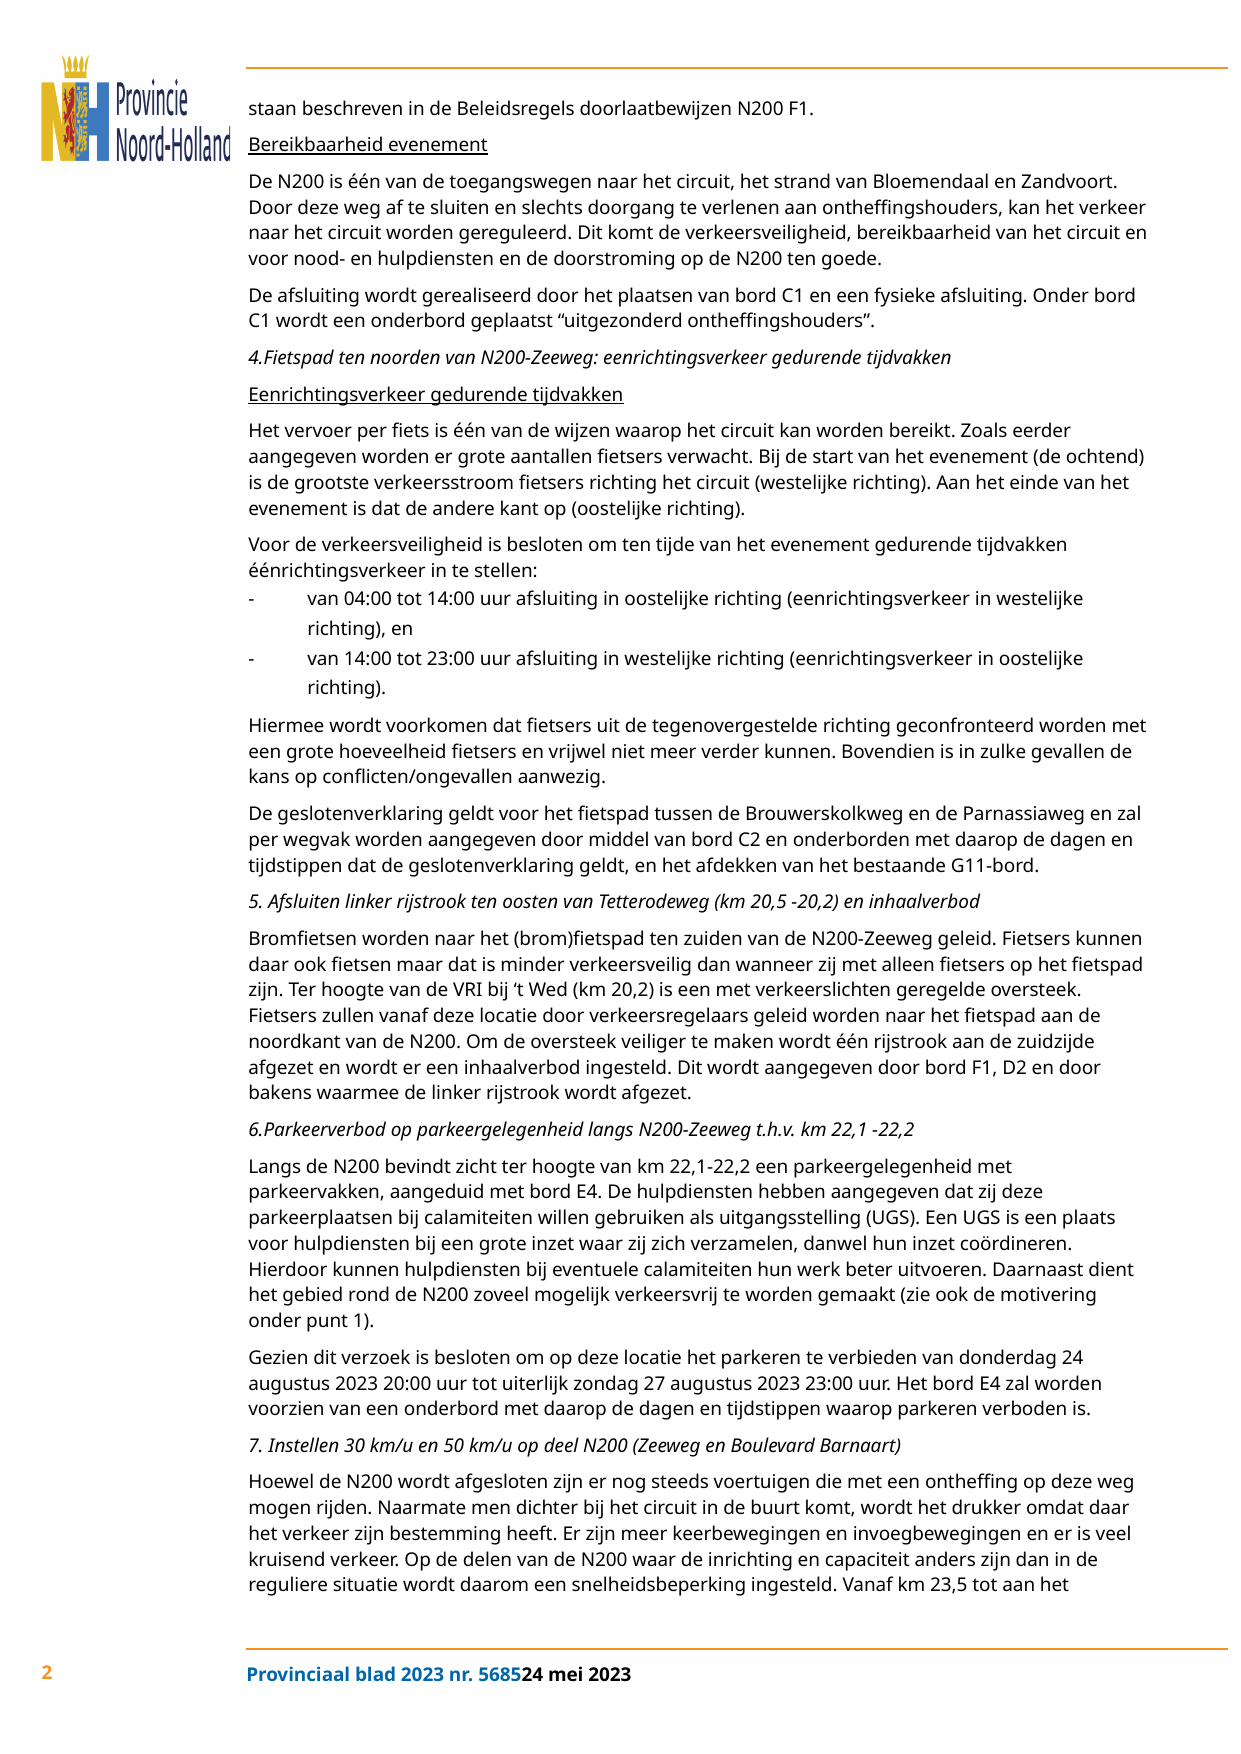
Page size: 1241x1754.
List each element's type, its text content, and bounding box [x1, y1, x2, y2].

text Voor de verkeersveiligheid is besloten om ten tijde van het evenement gedurende tijdvakken éénrichtingsverkeer in te stellen: [248, 532, 1152, 583]
list van 04:00 tot 14:00 uur afsluiting in oostelijke richting (eenrichtingsverkeer in westelijke richting), en [248, 586, 1152, 641]
text De N200 is één van de toegangswegen naar het circuit, het strand van Bloemendaal en Zandvoort. Door deze weg af te sluiten en slechts doorgang te verlenen aan ontheffingshouders, kan het verkeer naar het circuit worden gereguleerd. Dit komt de verkeersveiligheid, bereikbaarheid van het circuit en voor nood- en hulpdiensten en de doorstroming op de N200 ten goede. [248, 168, 1152, 271]
text De geslotenverklaring geldt voor het fietspad tussen de Brouwerskolkweg en de Parnassiaweg en zal per wegvak worden aangegeven door middel van bord C2 en onderborden met daarop de dagen en tijdstippen dat de geslotenverklaring geldt, en het afdekken van het bestaande G11-bord. [248, 800, 1152, 878]
text Hiermee wordt voorkomen dat fietsers uit de tegenovergestelde richting geconfronteerd worden met een grote hoeveelheid fietsers en vrijwel niet meer verder kunnen. Bovendien is in zulke gevallen de kans op conflicten/ongevallen aanwezig. [248, 712, 1152, 789]
list van 14:00 tot 23:00 uur afsluiting in westelijke richting (eenrichtingsverkeer in oostelijke richting). [248, 645, 1152, 700]
text Gezien dit verzoek is besloten om op deze locatie het parkeren te verbieden van donderdag 24 augustus 2023 20:00 uur tot uiterlijk zondag 27 augustus 2023 23:00 uur. Het bord E4 zal worden voorzien van een onderbord met daarop de dagen en tijdstippen waarop parkeren verboden is. [248, 1344, 1152, 1421]
text 4.Fietspad ten noorden van N200-Zeeweg: eenrichtingsverkeer gedurende tijdvakken [248, 344, 1152, 370]
text Bromfietsen worden naar het (brom)fietspad ten zuiden van de N200-Zeeweg geleid. Fietsers kunnen daar ook fietsen maar dat is minder verkeersveilig dan wanneer zij met alleen fietsers op het fietspad zijn. Ter hoogte van de VRI bij ‘t Wed (km 20,2) is een met verkeerslichten geregelde oversteek. Fietsers zullen vanaf deze locatie door verkeersregelaars geleid worden naar het fietspad aan de noordkant van de N200. Om de oversteek veiliger te maken wordt één rijstrook aan de zuidzijde afgezet en wordt er een inhaalverbod ingesteld. Dit wordt aangegeven door bord F1, D2 en door bakens waarmee de linker rijstrook wordt afgezet. [248, 925, 1152, 1105]
text Eenrichtingsverkeer gedurende tijdvakken [248, 381, 1152, 407]
text Langs de N200 bevindt zicht ter hoogte van km 22,1-22,2 een parkeergelegenheid met parkeervakken, aangeduid met bord E4. De hulpdiensten hebben aangegeven dat zij deze parkeerplaatsen bij calamiteiten willen gebruiken als uitgangsstelling (UGS). Een UGS is een plaats voor hulpdiensten bij een grote inzet waar zij zich verzamelen, danwel hun inzet coördineren. Hierdoor kunnen hulpdiensten bij eventuele calamiteiten hun werk beter uitvoeren. Daarnaast dient het gebied rond de N200 zoveel mogelijk verkeersvrij te worden gemaakt (zie ook de motivering onder punt 1). [248, 1153, 1152, 1333]
text 6.Parkeerverbod op parkeergelegenheid langs N200-Zeeweg t.h.v. km 22,1 -22,2 [248, 1116, 1152, 1142]
text 7. Instellen 30 km/u en 50 km/u op deel N200 (Zeeweg en Boulevard Barnaart) [248, 1432, 1152, 1458]
text staan beschreven in de Beleidsregels doorlaatbewijzen N200 F1. [248, 95, 1152, 121]
picture [41, 47, 231, 172]
text 5. Afsluiten linker rijstrook ten oosten van Tetterodeweg (km 20,5 -20,2) en inhaalverbod [248, 888, 1152, 914]
text Bereikbaarheid evenement [248, 131, 1152, 157]
text De afsluiting wordt gerealiseerd door het plaatsen van bord C1 en een fysieke afsluiting. Onder bord C1 wordt een onderbord geplaatst “uitgezonderd ontheffingshouders”. [248, 282, 1152, 333]
text Het vervoer per fiets is één van de wijzen waarop het circuit kan worden bereikt. Zoals eerder aangegeven worden er grote aantallen fietsers verwacht. Bij de start van het evenement (de ochtend) is de grootste verkeersstroom fietsers richting het circuit (westelijke richting). Aan het einde van het evenement is dat de andere kant op (oostelijke richting). [248, 418, 1152, 521]
text Hoewel de N200 wordt afgesloten zijn er nog steeds voertuigen die met een ontheffing op deze weg mogen rijden. Naarmate men dichter bij het circuit in de buurt komt, wordt het drukker omdat daar het verkeer zijn bestemming heeft. Er zijn meer keerbewegingen en invoegbewegingen en er is veel kruisend verkeer. Op de delen van de N200 waar de inrichting en capaciteit anders zijn dan in de reguliere situatie wordt daarom een snelheidsbeperking ingesteld. Vanaf km 23,5 tot aan het [248, 1469, 1152, 1597]
